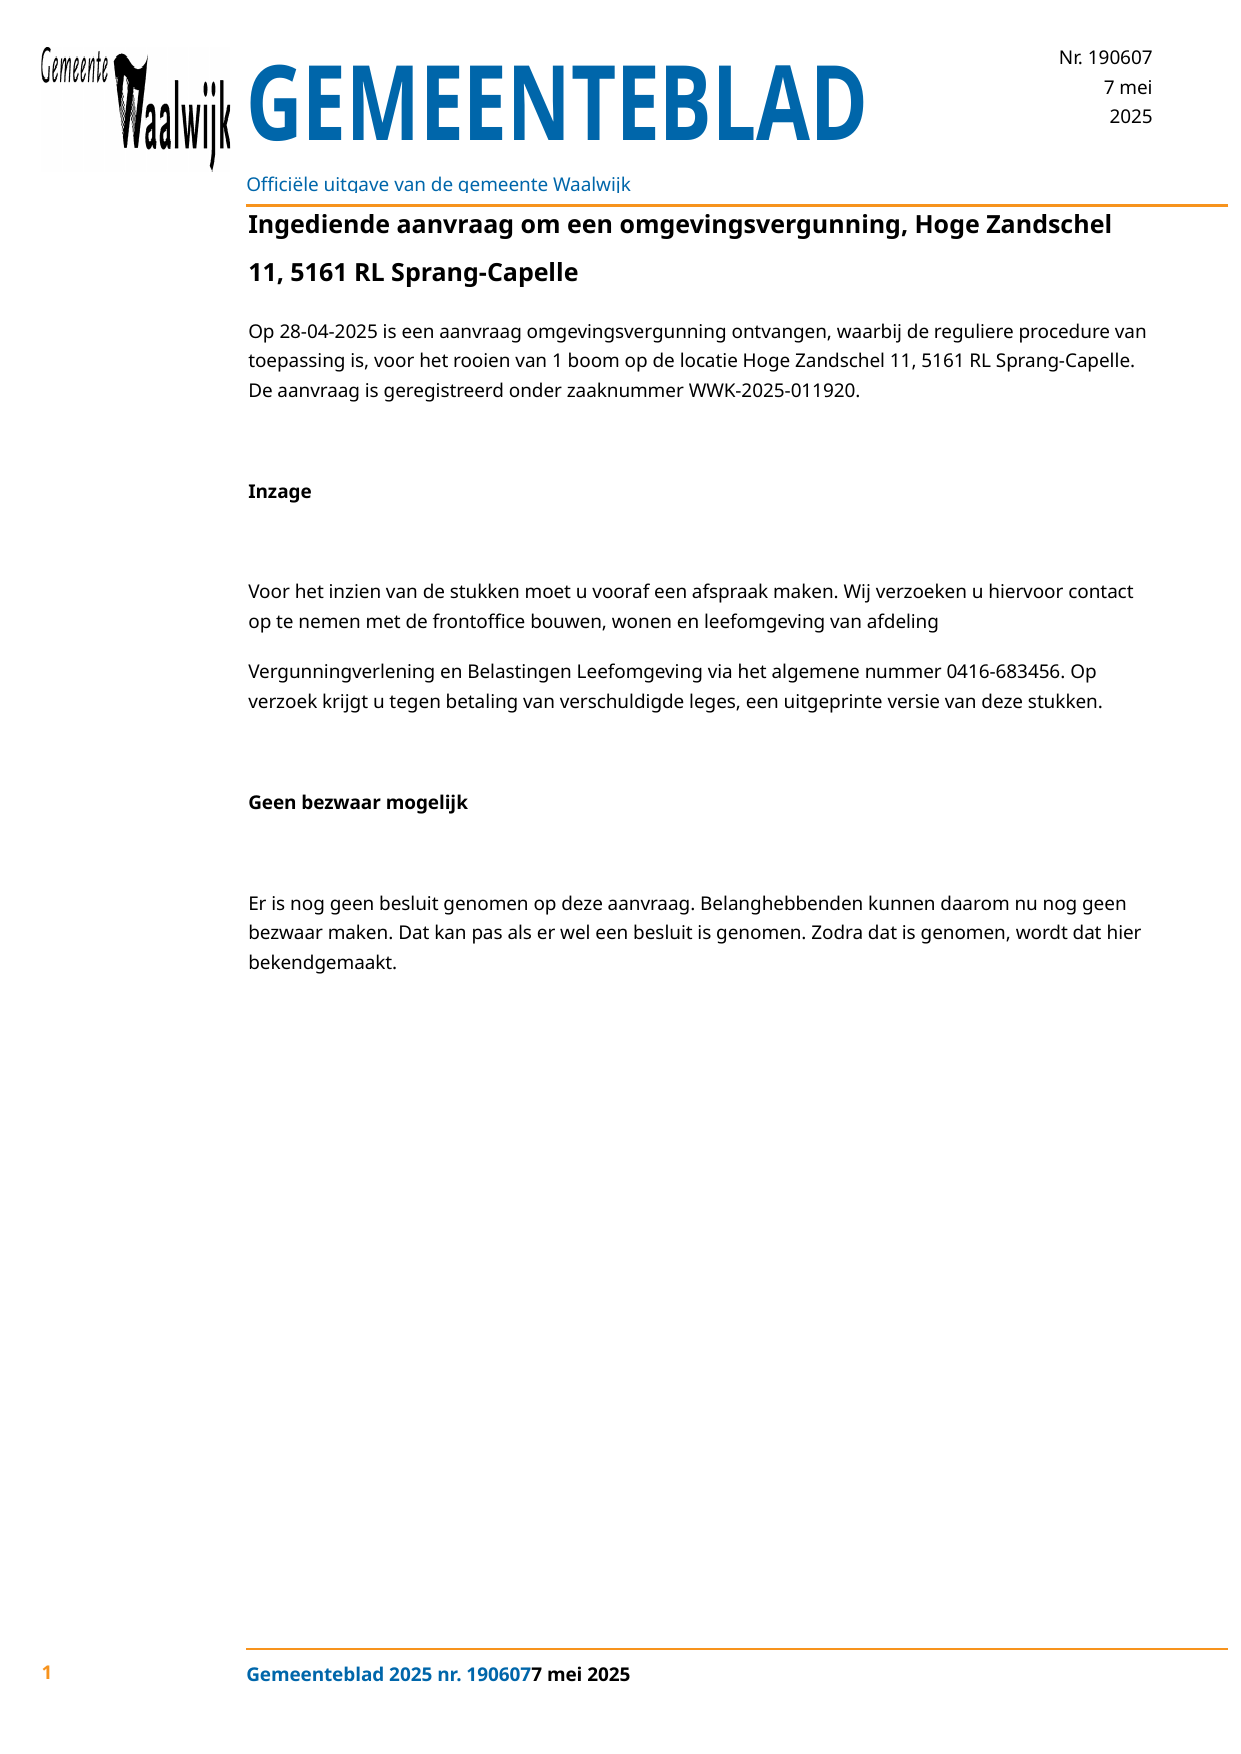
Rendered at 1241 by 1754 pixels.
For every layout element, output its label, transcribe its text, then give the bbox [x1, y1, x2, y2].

text Vergunningverlening en Belastingen Leefomgeving via het algemene nummer 0416-683456. Op verzoek krijgt u tegen betaling van verschuldigde leges, een uitgeprinte versie van deze stukken. [248, 659, 1152, 714]
text Er is nog geen besluit genomen op deze aanvraag. Belanghebbenden kunnen daarom nu nog geen bezwaar maken. Dat kan pas als er wel een besluit is genomen. Zodra dat is genomen, wordt dat hier bekendgemaakt. [248, 890, 1152, 975]
text Geen bezwaar mogelijk [248, 789, 1152, 815]
text Voor het inzien van de stukken moet u vooraf een afspraak maken. Wij verzoeken u hiervoor contact op te nemen met de frontoffice bouwen, wonen en leefomgeving van afdeling [248, 579, 1152, 634]
picture [41, 47, 231, 172]
text Op 28-04-2025 is een aanvraag omgevingsvergunning ontvangen, waarbij de reguliere procedure van toepassing is, voor het rooien van 1 boom op de locatie Hoge Zandschel 11, 5161 RL Sprang-Capelle. De aanvraag is geregistreerd onder zaaknummer WWK-2025-011920. [248, 318, 1152, 403]
text Inzage [248, 478, 1152, 504]
text Ingediende aanvraag om een omgevingsvergunning, Hoge Zandschel 11, 5161 RL Sprang-Capelle [248, 207, 1152, 288]
